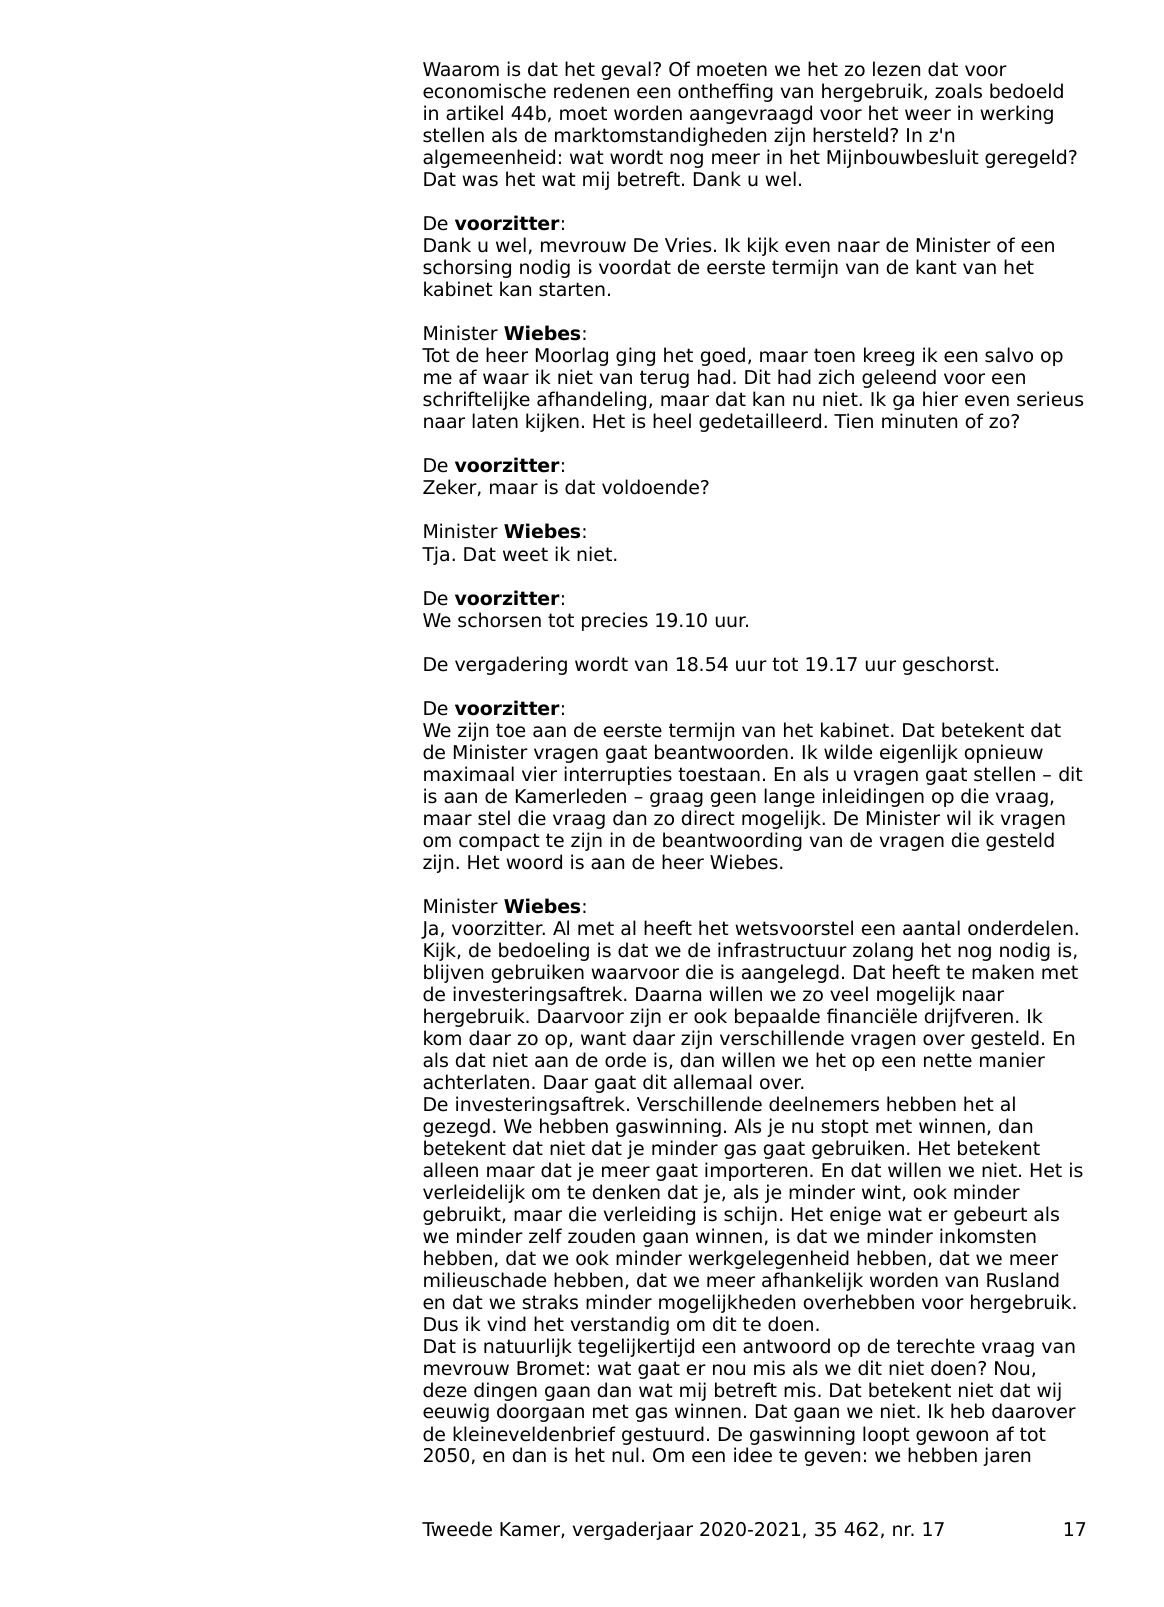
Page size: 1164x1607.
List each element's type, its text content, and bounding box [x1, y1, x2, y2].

text Zeker, maar is dat voldoende? [422, 477, 1087, 499]
text Minister Wiebes: [422, 323, 1087, 345]
text We schorsen tot precies 19.10 uur. [422, 609, 1087, 632]
text Tot de heer Moorlag ging het goed, maar toen kreeg ik een salvo op me af waar ik niet van terug had. Dit had zich geleend voor een schriftelijke afhandeling, maar dat kan nu niet. Ik ga hier even serieus naar laten kijken. Het is heel gedetailleerd. Tien minuten of zo? [422, 345, 1087, 433]
text Dank u wel, mevrouw De Vries. Ik kijk even naar de Minister of een schorsing nodig is voordat de eerste termijn van de kant van het kabinet kan starten. [422, 235, 1087, 301]
text Minister Wiebes: [422, 896, 1087, 918]
text De vergadering wordt van 18.54 uur tot 19.17 uur geschorst. [422, 654, 1087, 676]
text Ja, voorzitter. Al met al heeft het wetsvoorstel een aantal onderdelen. Kijk, de bedoeling is dat we de infrastructuur zolang het nog nodig is, blijven gebruiken waarvoor die is aangelegd. Dat heeft te maken met de investeringsaftrek. Daarna willen we zo veel mogelijk naar hergebruik. Daarvoor zijn er ook bepaalde financiële drijfveren. Ik kom daar zo op, want daar zijn verschillende vragen over gesteld. En als dat niet aan de orde is, dan willen we het op een nette manier achterlaten. Daar gaat dit allemaal over. [422, 918, 1087, 1094]
text Dat is natuurlijk tegelijkertijd een antwoord op de terechte vraag van mevrouw Bromet: wat gaat er nou mis als we dit niet doen? Nou, deze dingen gaan dan wat mij betreft mis. Dat betekent niet dat wij eeuwig doorgaan met gas winnen. Dat gaan we niet. Ik heb daarover de kleineveldenbrief gestuurd. De gaswinning loopt gewoon af tot 2050, en dan is het nul. Om een idee te geven: we hebben jaren [422, 1336, 1087, 1467]
text Waarom is dat het geval? Of moeten we het zo lezen dat voor economische redenen een ontheffing van hergebruik, zoals bedoeld in artikel 44b, moet worden aangevraagd voor het weer in werking stellen als de marktomstandigheden zijn hersteld? In z'n algemeenheid: wat wordt nog meer in het Mijnbouwbesluit geregeld? [422, 59, 1087, 169]
text De investeringsaftrek. Verschillende deelnemers hebben het al gezegd. We hebben gaswinning. Als je nu stopt met winnen, dan betekent dat niet dat je minder gas gaat gebruiken. Het betekent alleen maar dat je meer gaat importeren. En dat willen we niet. Het is verleidelijk om te denken dat je, als je minder wint, ook minder gebruikt, maar die verleiding is schijn. Het enige wat er gebeurt als we minder zelf zouden gaan winnen, is dat we minder inkomsten hebben, dat we ook minder werkgelegenheid hebben, dat we meer milieuschade hebben, dat we meer afhankelijk worden van Rusland en dat we straks minder mogelijkheden overhebben voor hergebruik. Dus ik vind het verstandig om dit te doen. [422, 1094, 1087, 1336]
text Tja. Dat weet ik niet. [422, 543, 1087, 565]
text De voorzitter: [422, 213, 1087, 235]
text We zijn toe aan de eerste termijn van het kabinet. Dat betekent dat de Minister vragen gaat beantwoorden. Ik wilde eigenlijk opnieuw maximaal vier interrupties toestaan. En als u vragen gaat stellen – dit is aan de Kamerleden – graag geen lange inleidingen op die vraag, maar stel die vraag dan zo direct mogelijk. De Minister wil ik vragen om compact te zijn in de beantwoording van de vragen die gesteld zijn. Het woord is aan de heer Wiebes. [422, 720, 1087, 874]
text De voorzitter: [422, 588, 1087, 609]
text Dat was het wat mij betreft. Dank u wel. [422, 169, 1087, 191]
text De voorzitter: [422, 455, 1087, 477]
text De voorzitter: [422, 698, 1087, 720]
text Minister Wiebes: [422, 521, 1087, 543]
